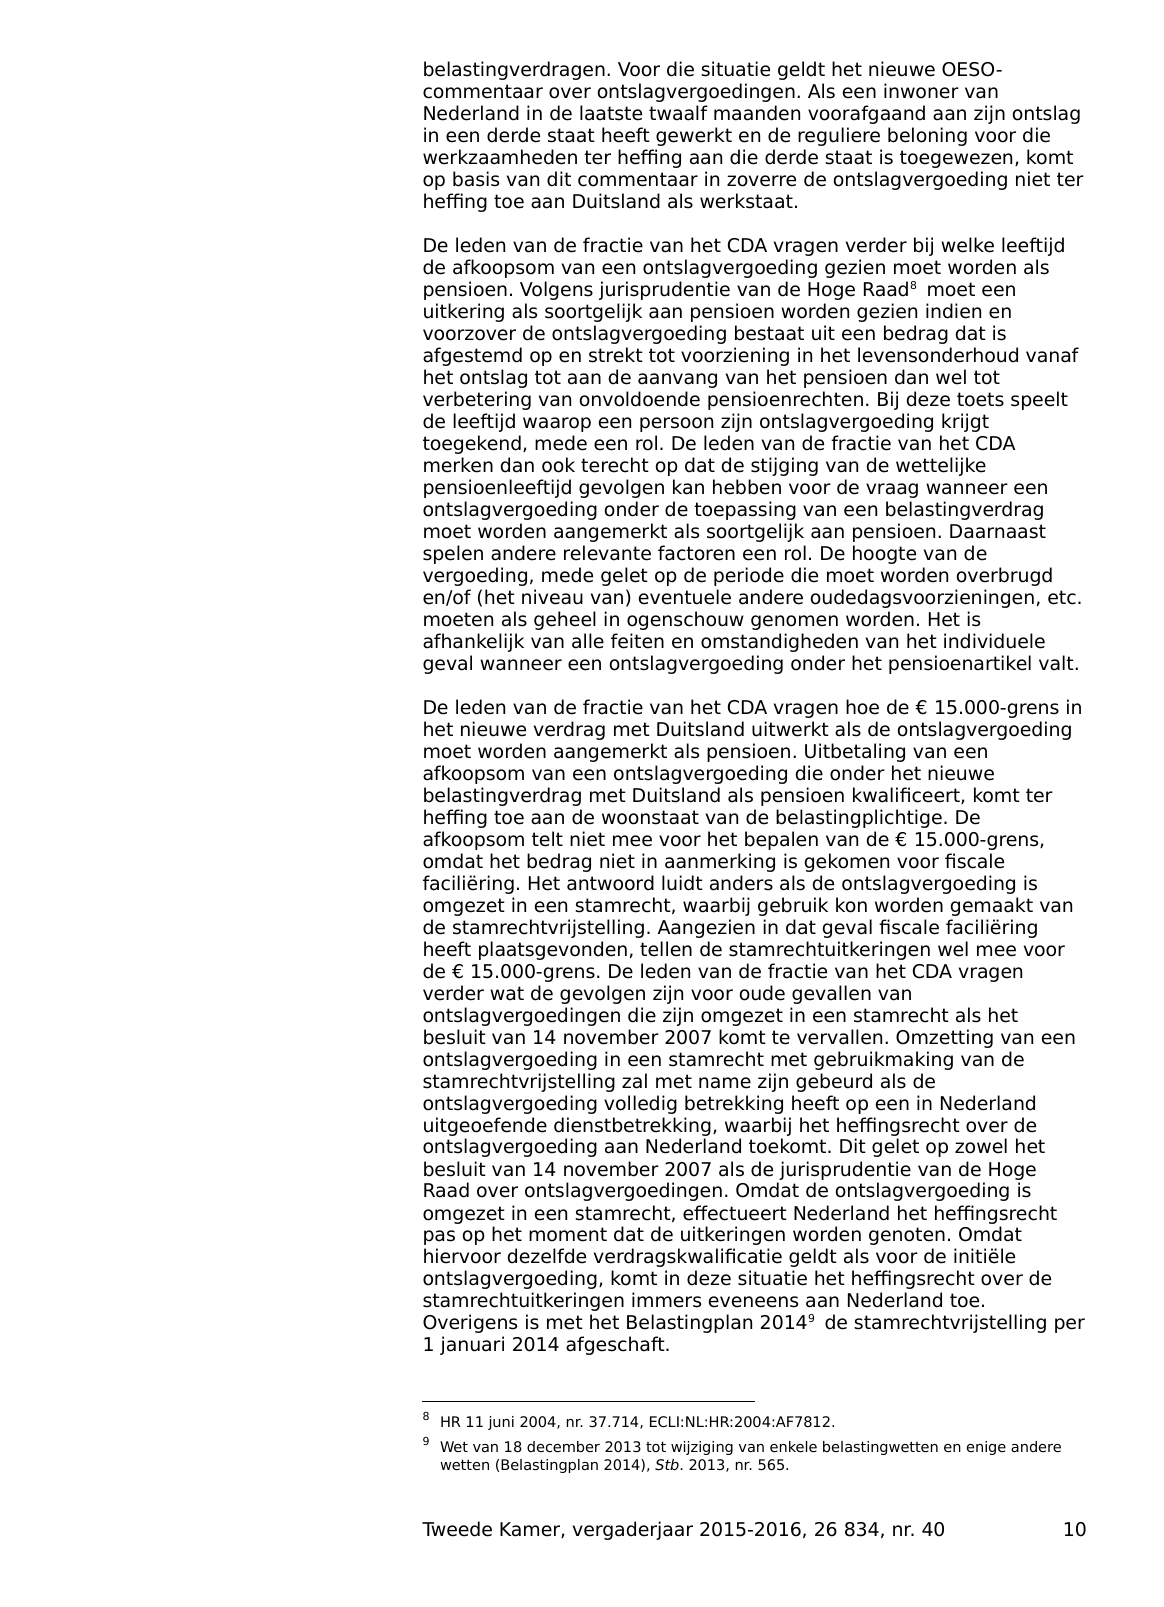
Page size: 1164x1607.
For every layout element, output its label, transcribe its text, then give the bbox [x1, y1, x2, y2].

text HR 11 juni 2004, nr. 37.714, ECLI:NL:HR:2004:AF7812. [422, 1410, 1087, 1432]
text De leden van de fractie van het CDA vragen verder bij welke leeftijd de afkoopsom van een ontslagvergoeding gezien moet worden als pensioen. Volgens jurisprudentie van de Hoge Raad moet een uitkering als soortgelijk aan pensioen worden gezien indien en voorzover de ontslagvergoeding bestaat uit een bedrag dat is afgestemd op en strekt tot voorziening in het levensonderhoud vanaf het ontslag tot aan de aanvang van het pensioen dan wel tot verbetering van onvoldoende pensioenrechten. Bij deze toets speelt de leeftijd waarop een persoon zijn ontslagvergoeding krijgt toegekend, mede een rol. De leden van de fractie van het CDA merken dan ook terecht op dat de stijging van de wettelijke pensioenleeftijd gevolgen kan hebben voor de vraag wanneer een ontslagvergoeding onder de toepassing van een belastingverdrag moet worden aangemerkt als soortgelijk aan pensioen. Daarnaast spelen andere relevante factoren een rol. De hoogte van de vergoeding, mede gelet op de periode die moet worden overbrugd en/of (het niveau van) eventuele andere oudedagsvoorzieningen, etc. moeten als geheel in ogenschouw genomen worden. Het is afhankelijk van alle feiten en omstandigheden van het individuele geval wanneer een ontslagvergoeding onder het pensioenartikel valt. [422, 235, 1087, 675]
text belastingverdragen. Voor die situatie geldt het nieuwe OESO-commentaar over ontslagvergoedingen. Als een inwoner van Nederland in de laatste twaalf maanden voorafgaand aan zijn ontslag in een derde staat heeft gewerkt en de reguliere beloning voor die werkzaamheden ter heffing aan die derde staat is toegewezen, komt op basis van dit commentaar in zoverre de ontslagvergoeding niet ter heffing toe aan Duitsland als werkstaat. [422, 59, 1087, 213]
text De leden van de fractie van het CDA vragen hoe de € 15.000-grens in het nieuwe verdrag met Duitsland uitwerkt als de ontslagvergoeding moet worden aangemerkt als pensioen. Uitbetaling van een afkoopsom van een ontslagvergoeding die onder het nieuwe belastingverdrag met Duitsland als pensioen kwalificeert, komt ter heffing toe aan de woonstaat van de belastingplichtige. De afkoopsom telt niet mee voor het bepalen van de € 15.000-grens, omdat het bedrag niet in aanmerking is gekomen voor fiscale faciliëring. Het antwoord luidt anders als de ontslagvergoeding is omgezet in een stamrecht, waarbij gebruik kon worden gemaakt van de stamrechtvrijstelling. Aangezien in dat geval fiscale faciliëring heeft plaatsgevonden, tellen de stamrechtuitkeringen wel mee voor de € 15.000-grens. De leden van de fractie van het CDA vragen verder wat de gevolgen zijn voor oude gevallen van ontslagvergoedingen die zijn omgezet in een stamrecht als het besluit van 14 november 2007 komt te vervallen. Omzetting van een ontslagvergoeding in een stamrecht met gebruikmaking van de stamrechtvrijstelling zal met name zijn gebeurd als de ontslagvergoeding volledig betrekking heeft op een in Nederland uitgeoefende dienstbetrekking, waarbij het heffingsrecht over de ontslagvergoeding aan Nederland toekomt. Dit gelet op zowel het besluit van 14 november 2007 als de jurisprudentie van de Hoge Raad over ontslagvergoedingen. Omdat de ontslagvergoeding is omgezet in een stamrecht, effectueert Nederland het heffingsrecht pas op het moment dat de uitkeringen worden genoten. Omdat hiervoor dezelfde verdragskwalificatie geldt als voor de initiële ontslagvergoeding, komt in deze situatie het heffingsrecht over de stamrechtuitkeringen immers eveneens aan Nederland toe. Overigens is met het Belastingplan 2014 de stamrechtvrijstelling per 1 januari 2014 afgeschaft. [422, 697, 1087, 1356]
text Wet van 18 december 2013 tot wijziging van enkele belastingwetten en enige andere wetten (Belastingplan 2014), Stb. 2013, nr. 565. [422, 1435, 1087, 1474]
